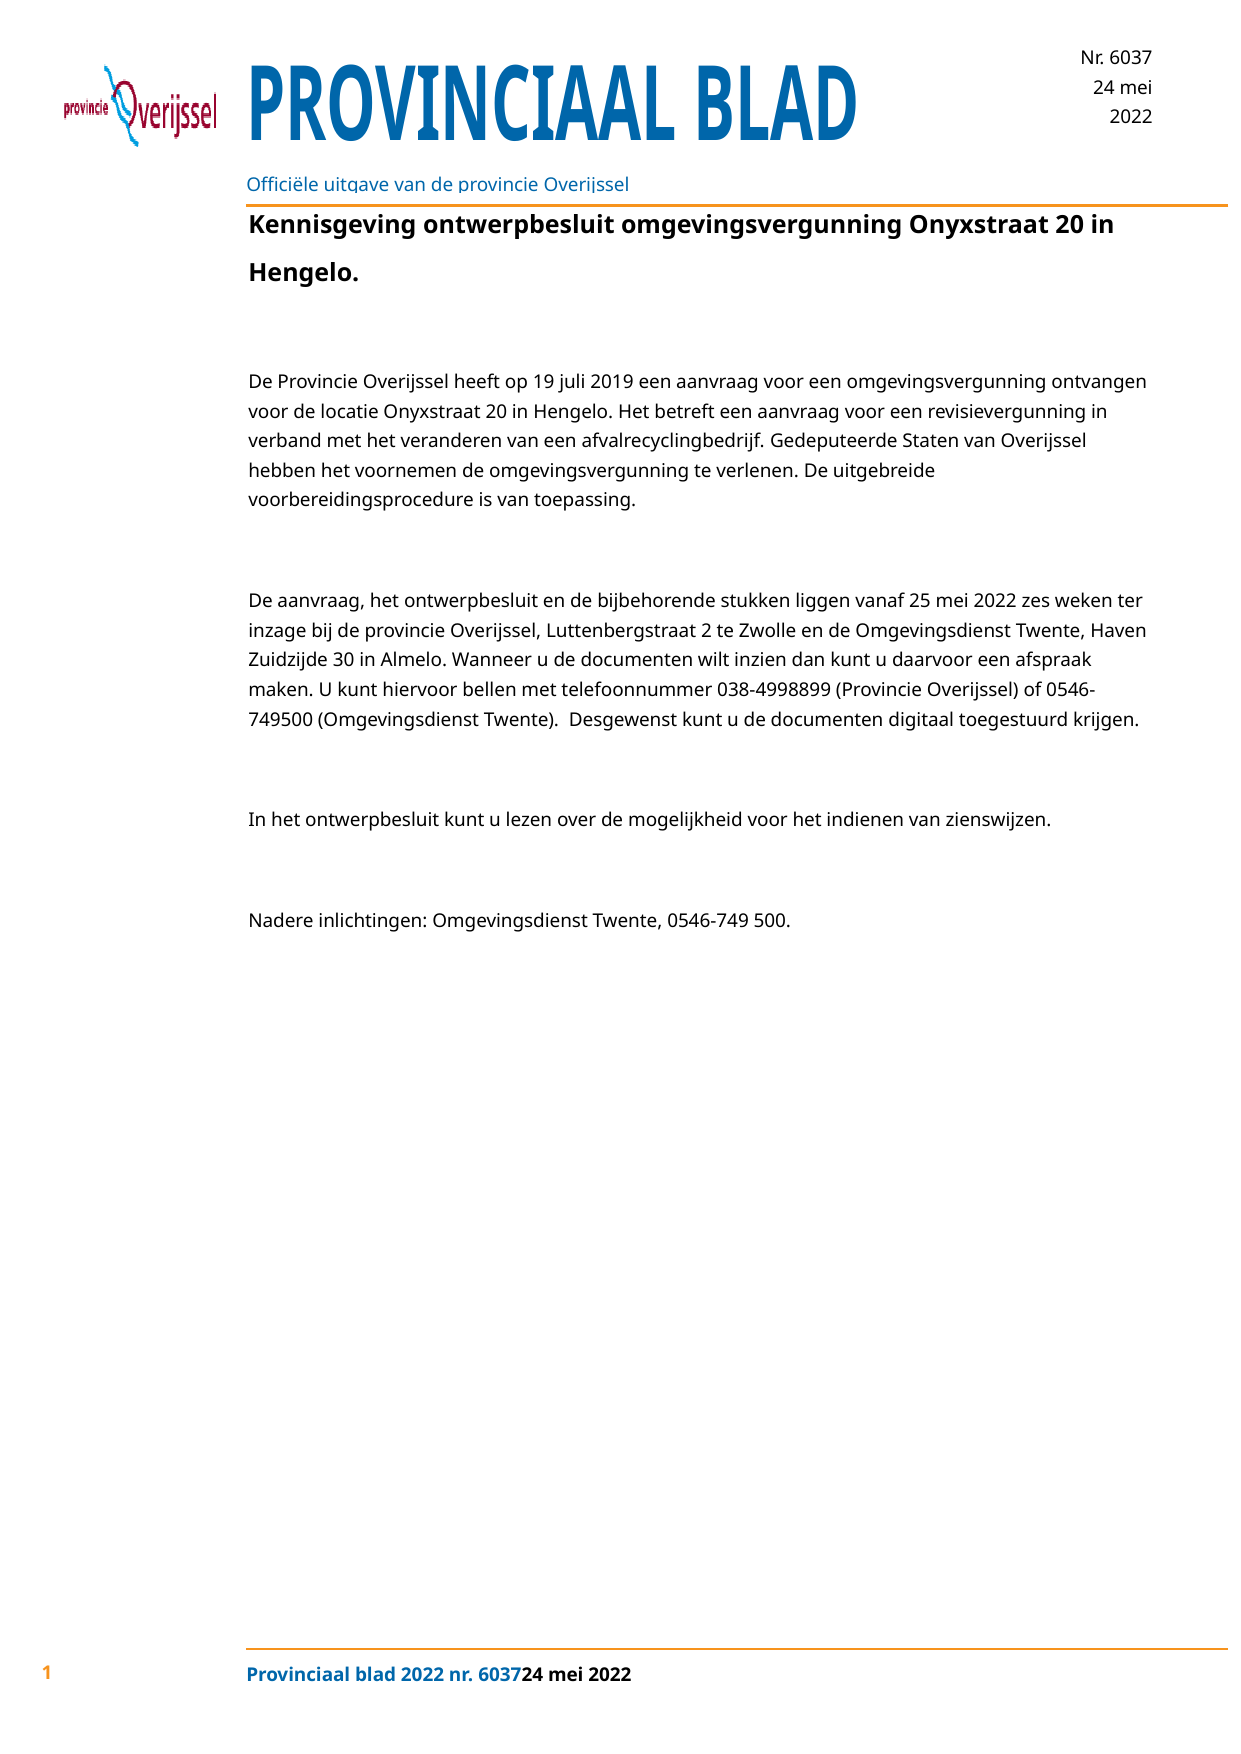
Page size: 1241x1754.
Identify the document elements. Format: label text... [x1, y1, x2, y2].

picture [41, 47, 231, 172]
text De aanvraag, het ontwerpbesluit en de bijbehorende stukken liggen vanaf 25 mei 2022 zes weken ter inzage bij de provincie Overijssel, Luttenbergstraat 2 te Zwolle en de Omgevingsdienst Twente, Haven Zuidzijde 30 in Almelo. Wanneer u de documenten wilt inzien dan kunt u daarvoor een afspraak maken. U kunt hiervoor bellen met telefoonnummer 038-4998899 (Provincie Overijssel) of 0546-749500 (Omgevingsdienst Twente). Desgewenst kunt u de documenten digitaal toegestuurd krijgen. [248, 587, 1152, 732]
text De Provincie Overijssel heeft op 19 juli 2019 een aanvraag voor een omgevingsvergunning ontvangen voor de locatie Onyxstraat 20 in Hengelo. Het betreft een aanvraag voor een revisievergunning in verband met het veranderen van een afvalrecyclingbedrijf. Gedeputeerde Staten van Overijssel hebben het voornemen de omgevingsvergunning te verlenen. De uitgebreide voorbereidingsprocedure is van toepassing. [248, 368, 1152, 512]
text In het ontwerpbesluit kunt u lezen over de mogelijkheid voor het indienen van zienswijzen. [248, 807, 1152, 832]
text Kennisgeving ontwerpbesluit omgevingsvergunning Onyxstraat 20 in Hengelo. [248, 207, 1152, 288]
text Nadere inlichtingen: Omgevingsdienst Twente, 0546-749 500. [248, 907, 1152, 933]
